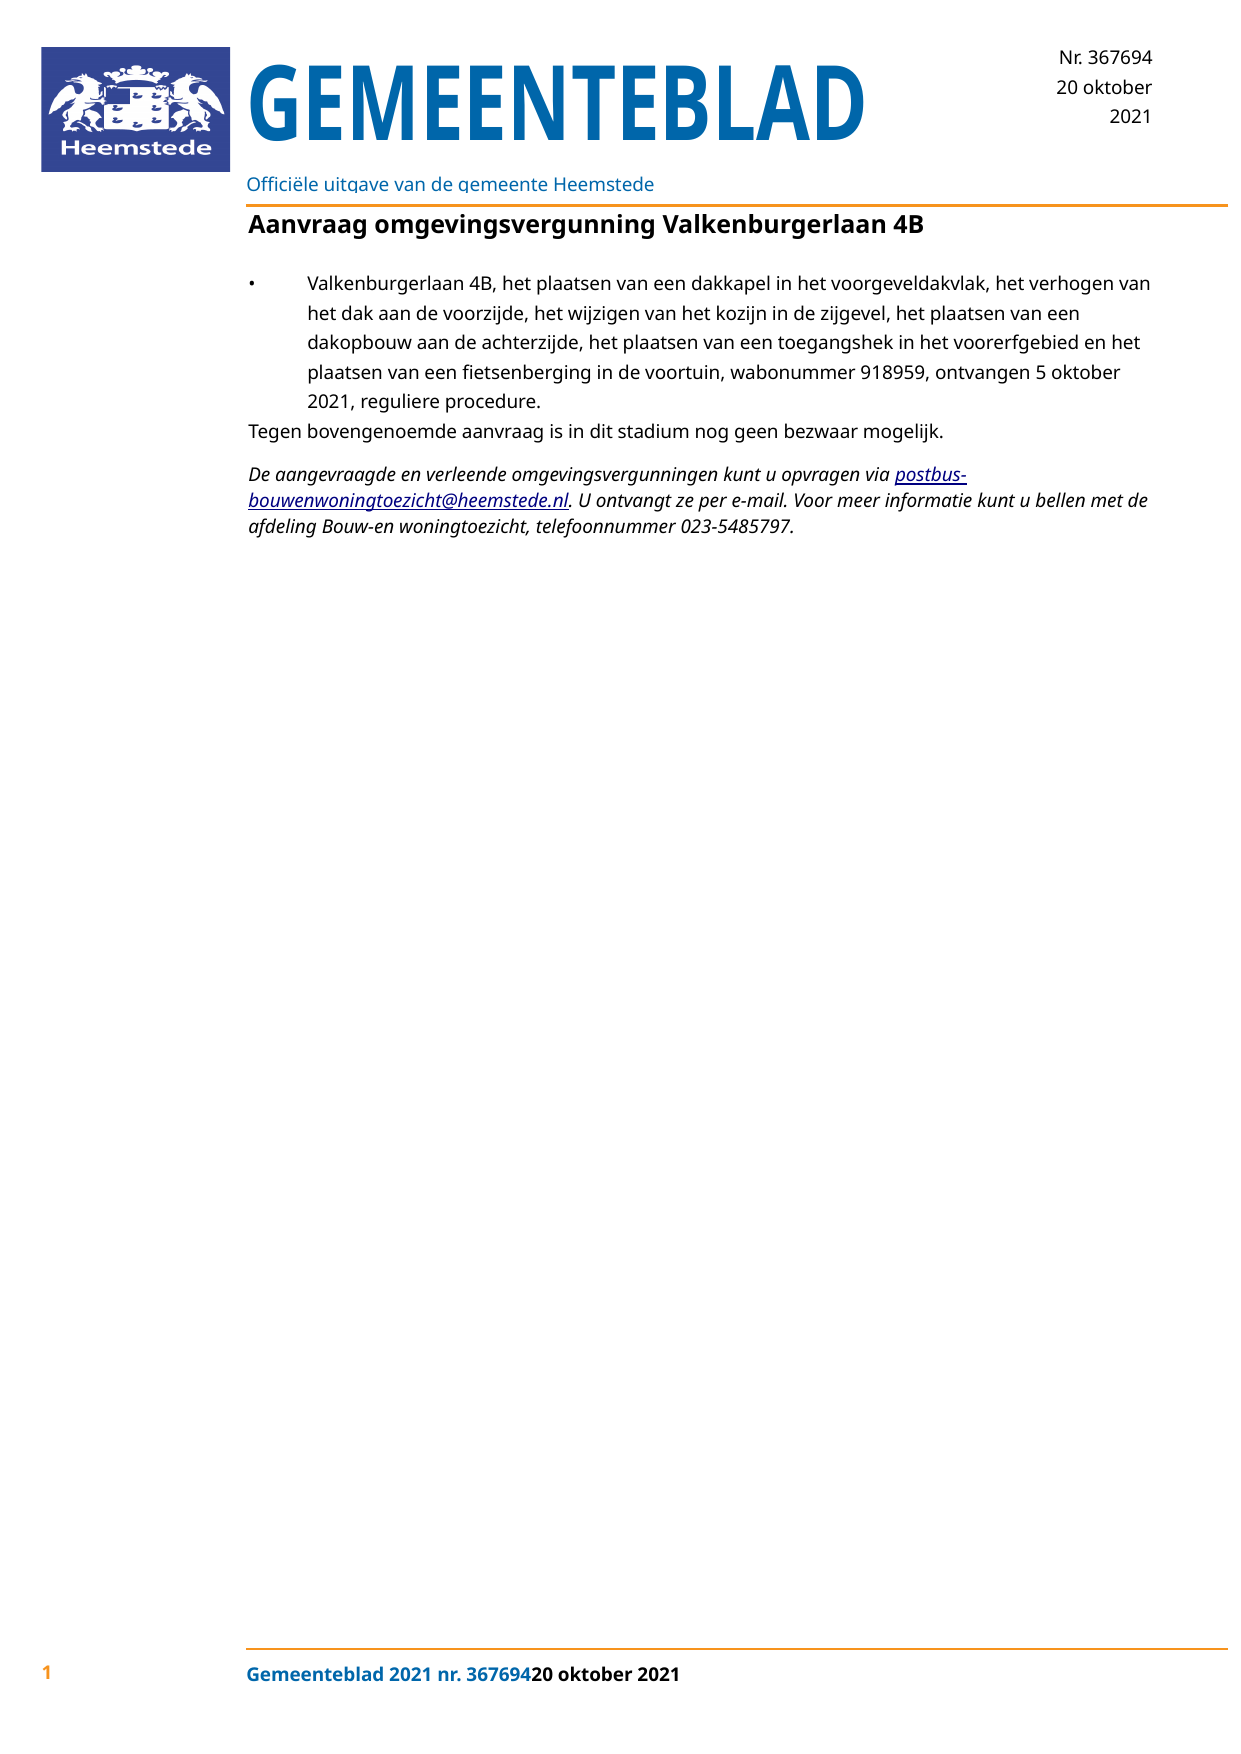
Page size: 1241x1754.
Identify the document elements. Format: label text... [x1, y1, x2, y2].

text De aangevraagde en verleende omgevingsvergunningen kunt u opvragen via postbus-bouwenwoningtoezicht@heemstede.nl. U ontvangt ze per e-mail. Voor meer informatie kunt u bellen met de afdeling Bouw-en woningtoezicht, telefoonnummer 023-5485797. [248, 461, 1152, 538]
text Tegen bovengenoemde aanvraag is in dit stadium nog geen bezwaar mogelijk. [248, 418, 1152, 444]
picture [41, 47, 231, 172]
text Aanvraag omgevingsvergunning Valkenburgerlaan 4B [248, 207, 1152, 241]
list Valkenburgerlaan 4B, het plaatsen van een dakkapel in het voorgeveldakvlak, het verhogen van het dak aan de voorzijde, het wijzigen van het kozijn in de zijgevel, het plaatsen van een dakopbouw aan de achterzijde, het plaatsen van een toegangshek in het voorerfgebied en het plaatsen van een fietsenberging in de voortuin, wabonummer 918959, ontvangen 5 oktober 2021, reguliere procedure. [248, 270, 1152, 414]
